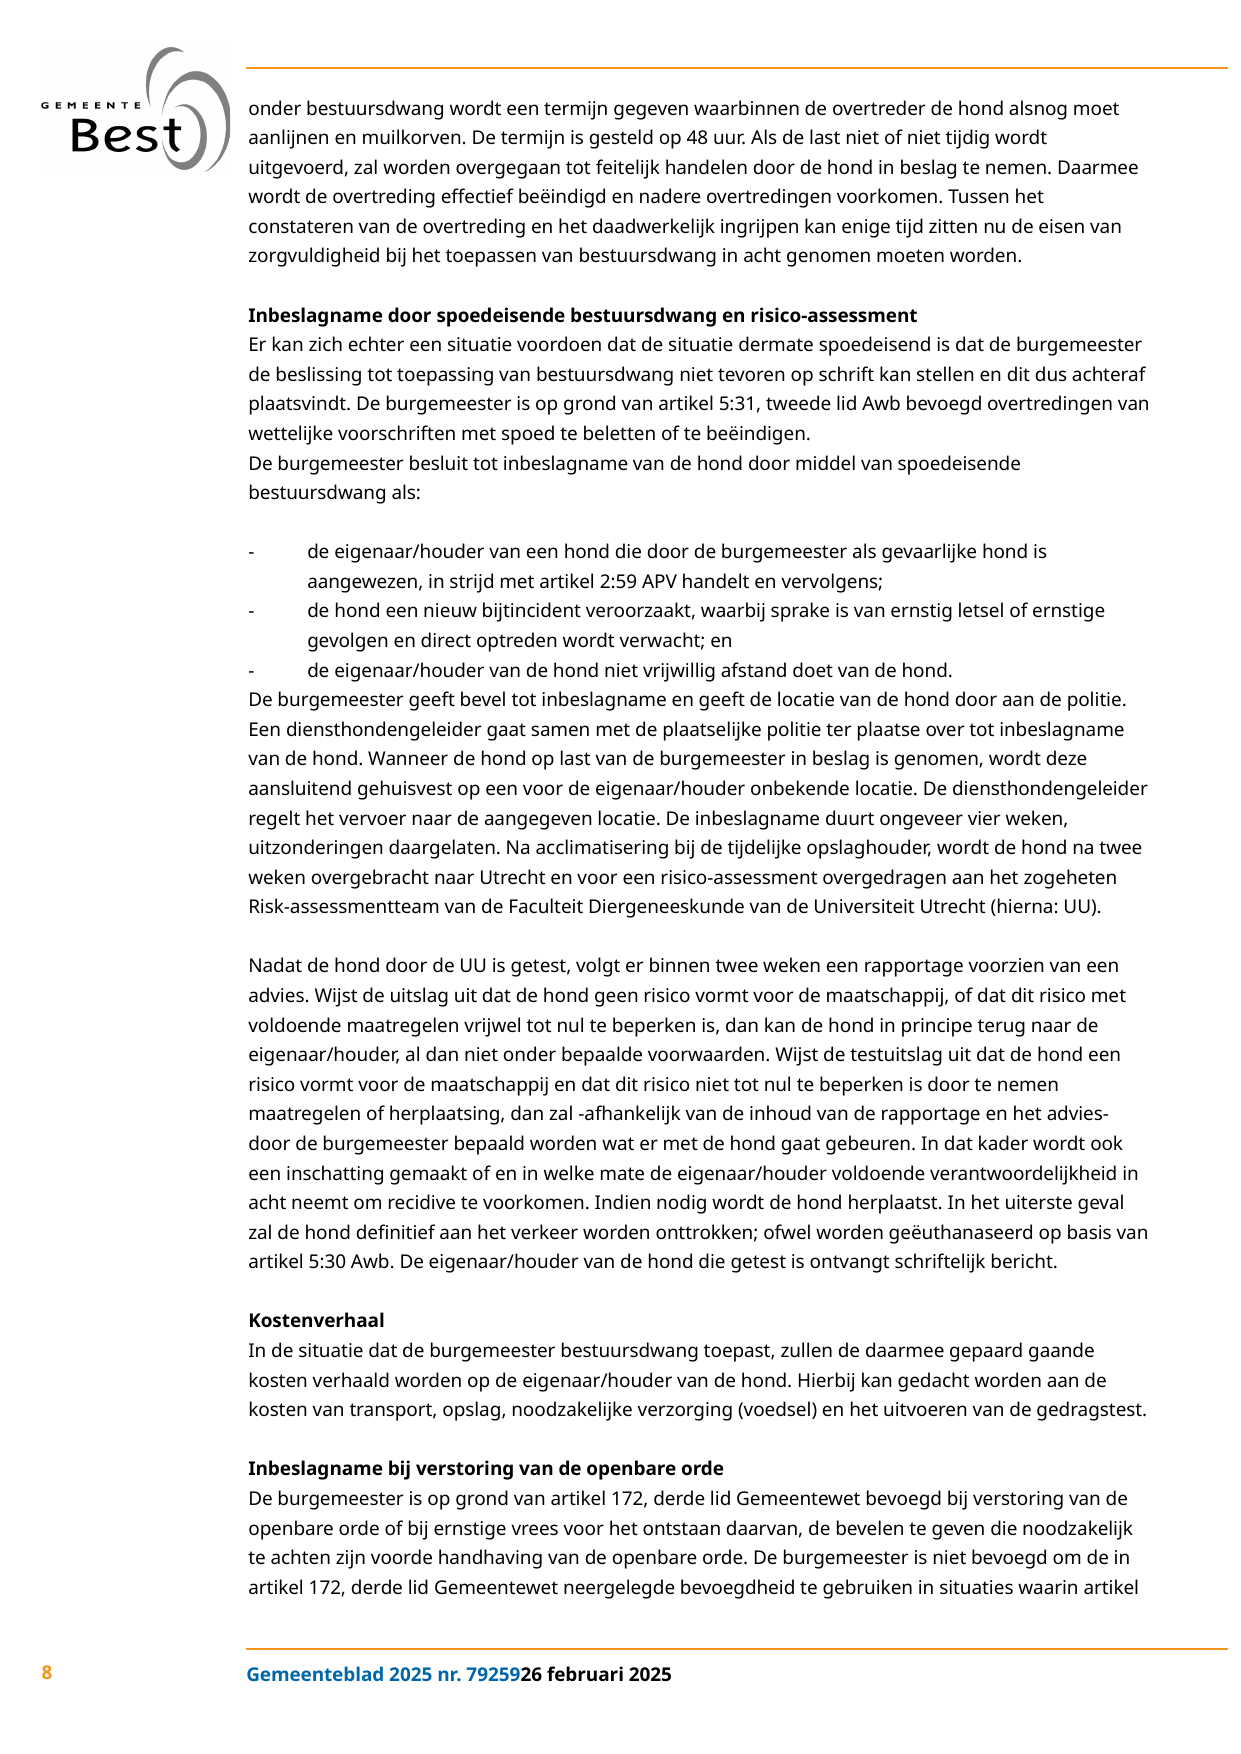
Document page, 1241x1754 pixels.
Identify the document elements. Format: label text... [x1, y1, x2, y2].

text In de situatie dat de burgemeester bestuursdwang toepast, zullen de daarmee gepaard gaande kosten verhaald worden op de eigenaar/houder van de hond. Hierbij kan gedacht worden aan de kosten van transport, opslag, noodzakelijke verzorging (voedsel) en het uitvoeren van de gedragstest. [248, 1337, 1152, 1422]
picture [41, 47, 231, 172]
list de eigenaar/houder van de hond niet vrijwillig afstand doet van de hond. [248, 657, 1152, 683]
text De burgemeester geeft bevel tot inbeslagname en geeft de locatie van de hond door aan de politie. Een diensthondengeleider gaat samen met de plaatselijke politie ter plaatse over tot inbeslagname van de hond. Wanneer de hond op last van de burgemeester in beslag is genomen, wordt deze aansluitend gehuisvest op een voor de eigenaar/houder onbekende locatie. De diensthondengeleider regelt het vervoer naar de aangegeven locatie. De inbeslagname duurt ongeveer vier weken, uitzonderingen daargelaten. Na acclimatisering bij de tijdelijke opslaghouder, wordt de hond na twee weken overgebracht naar Utrecht en voor een risico-assessment overgedragen aan het zogeheten Risk-assessmentteam van de Faculteit Diergeneeskunde van de Universiteit Utrecht (hierna: UU). [248, 686, 1152, 919]
text Nadat de hond door de UU is getest, volgt er binnen twee weken een rapportage voorzien van een advies. Wijst de uitslag uit dat de hond geen risico vormt voor de maatschappij, of dat dit risico met voldoende maatregelen vrijwel tot nul te beperken is, dan kan de hond in principe terug naar de eigenaar/houder, al dan niet onder bepaalde voorwaarden. Wijst de testuitslag uit dat de hond een risico vormt voor de maatschappij en dat dit risico niet tot nul te beperken is door te nemen maatregelen of herplaatsing, dan zal -afhankelijk van de inhoud van de rapportage en het advies- door de burgemeester bepaald worden wat er met de hond gaat gebeuren. In dat kader wordt ook een inschatting gemaakt of en in welke mate de eigenaar/houder voldoende verantwoordelijkheid in acht neemt om recidive te voorkomen. Indien nodig wordt de hond herplaatst. In het uiterste geval zal de hond definitief aan het verkeer worden onttrokken; ofwel worden geëuthanaseerd op basis van artikel 5:30 Awb. De eigenaar/houder van de hond die getest is ontvangt schriftelijk bericht. [248, 953, 1152, 1274]
text Inbeslagname bij verstoring van de openbare orde [248, 1456, 1152, 1481]
text De burgemeester besluit tot inbeslagname van de hond door middel van spoedeisende bestuursdwang als: [248, 450, 1152, 505]
text onder bestuursdwang wordt een termijn gegeven waarbinnen de overtreder de hond alsnog moet aanlijnen en muilkorven. De termijn is gesteld op 48 uur. Als de last niet of niet tijdig wordt uitgevoerd, zal worden overgegaan tot feitelijk handelen door de hond in beslag te nemen. Daarmee wordt de overtreding effectief beëindigd en nadere overtredingen voorkomen. Tussen het constateren van de overtreding en het daadwerkelijk ingrijpen kan enige tijd zitten nu de eisen van zorgvuldigheid bij het toepassen van bestuursdwang in acht genomen moeten worden. [248, 95, 1152, 268]
text Kostenverhaal [248, 1308, 1152, 1333]
text Inbeslagname door spoedeisende bestuursdwang en risico-assessment [248, 302, 1152, 328]
text Er kan zich echter een situatie voordoen dat de situatie dermate spoedeisend is dat de burgemeester de beslissing tot toepassing van bestuursdwang niet tevoren op schrift kan stellen en dit dus achteraf plaatsvindt. De burgemeester is op grond van artikel 5:31, tweede lid Awb bevoegd overtredingen van wettelijke voorschriften met spoed te beletten of te beëindigen. [248, 331, 1152, 446]
text De burgemeester is op grond van artikel 172, derde lid Gemeentewet bevoegd bij verstoring van de openbare orde of bij ernstige vrees voor het ontstaan daarvan, de bevelen te geven die noodzakelijk te achten zijn voorde handhaving van de openbare orde. De burgemeester is niet bevoegd om de in artikel 172, derde lid Gemeentewet neergelegde bevoegdheid te gebruiken in situaties waarin artikel [248, 1485, 1152, 1600]
list de eigenaar/houder van een hond die door de burgemeester als gevaarlijke hond is aangewezen, in strijd met artikel 2:59 APV handelt en vervolgens; [248, 538, 1152, 594]
list de hond een nieuw bijtincident veroorzaakt, waarbij sprake is van ernstig letsel of ernstige gevolgen en direct optreden wordt verwacht; en [248, 598, 1152, 653]
